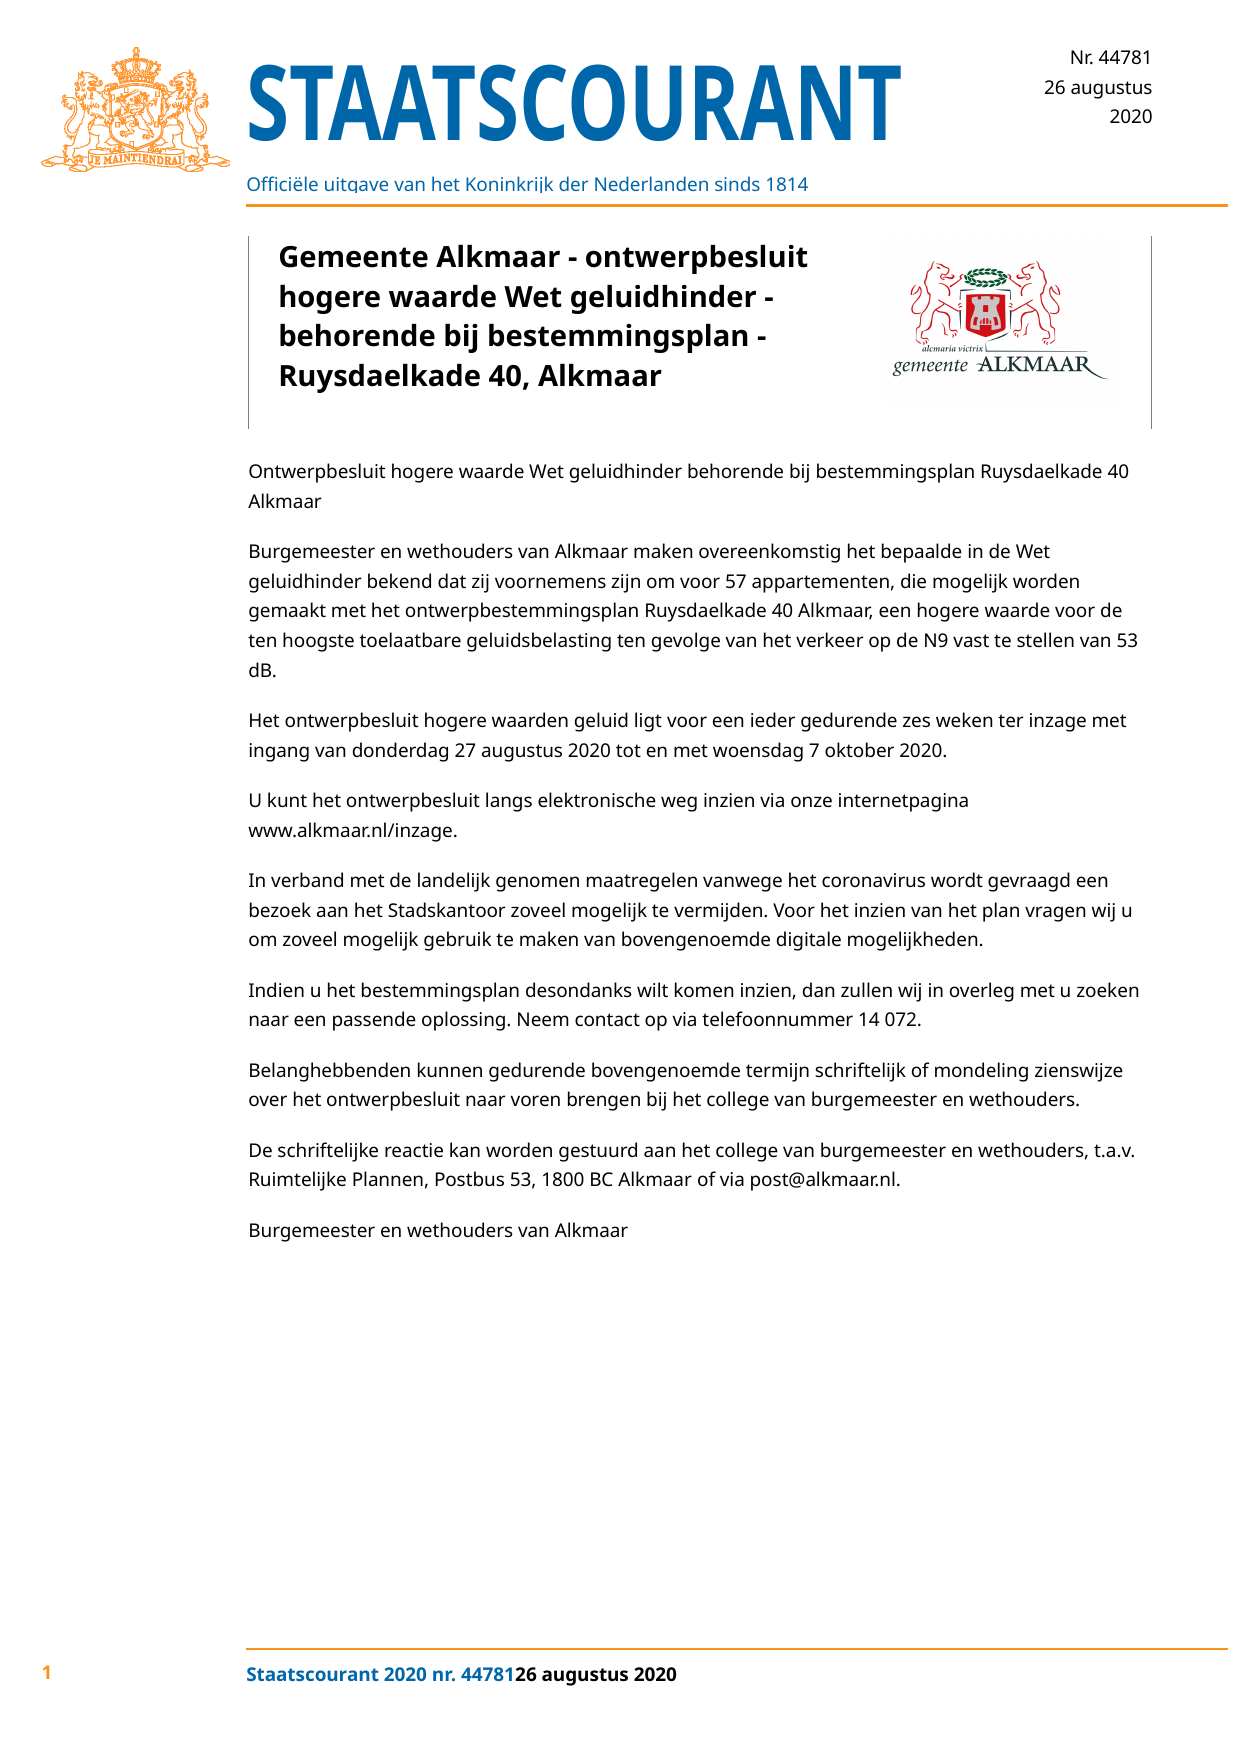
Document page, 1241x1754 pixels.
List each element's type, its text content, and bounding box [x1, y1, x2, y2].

text Belanghebbenden kunnen gedurende bovengenoemde termijn schriftelijk of mondeling zienswijze over het ontwerpbesluit naar voren brengen bij het college van burgemeester en wethouders. [248, 1057, 1152, 1112]
text Het ontwerpbesluit hogere waarden geluid ligt voor een ieder gedurende zes weken ter inzage met ingang van donderdag 27 augustus 2020 tot en met woensdag 7 oktober 2020. [248, 707, 1152, 763]
text Ontwerpbesluit hogere waarde Wet geluidhinder behorende bij bestemmingsplan Ruysdaelkade 40 Alkmaar [248, 458, 1152, 514]
table_header [850, 236, 1151, 429]
text Burgemeester en wethouders van Alkmaar [248, 1217, 1152, 1243]
picture [41, 47, 231, 172]
text Burgemeester en wethouders van Alkmaar maken overeenkomstig het bepaalde in de Wet geluidhinder bekend dat zij voornemens zijn om voor 57 appartementen, die mogelijk worden gemaakt met het ontwerpbestemmingsplan Ruysdaelkade 40 Alkmaar, een hogere waarde voor de ten hoogste toelaatbare geluidsbelasting ten gevolge van het verkeer op de N9 vast te stellen van 53 dB. [248, 538, 1152, 683]
table_header Gemeente Alkmaar - ontwerpbesluit hogere waarde Wet geluidhinder - behorende bij bestemmingsplan - Ruysdaelkade 40, Alkmaar [249, 236, 850, 429]
text Indien u het bestemmingsplan desondanks wilt komen inzien, dan zullen wij in overleg met u zoeken naar een passende oplossing. Neem contact op via telefoonnummer 14 072. [248, 977, 1152, 1032]
text In verband met de landelijk genomen maatregelen vanwege het coronavirus wordt gevraagd een bezoek aan het Stadskantoor zoveel mogelijk te vermijden. Voor het inzien van het plan vragen wij u om zoveel mogelijk gebruik te maken van bovengenoemde digitale mogelijkheden. [248, 867, 1152, 952]
picture [882, 236, 1119, 404]
text De schriftelijke reactie kan worden gestuurd aan het college van burgemeester en wethouders, t.a.v. Ruimtelijke Plannen, Postbus 53, 1800 BC Alkmaar of via post@alkmaar.nl. [248, 1137, 1152, 1192]
text U kunt het ontwerpbesluit langs elektronische weg inzien via onze internetpagina www.alkmaar.nl/inzage. [248, 787, 1152, 843]
